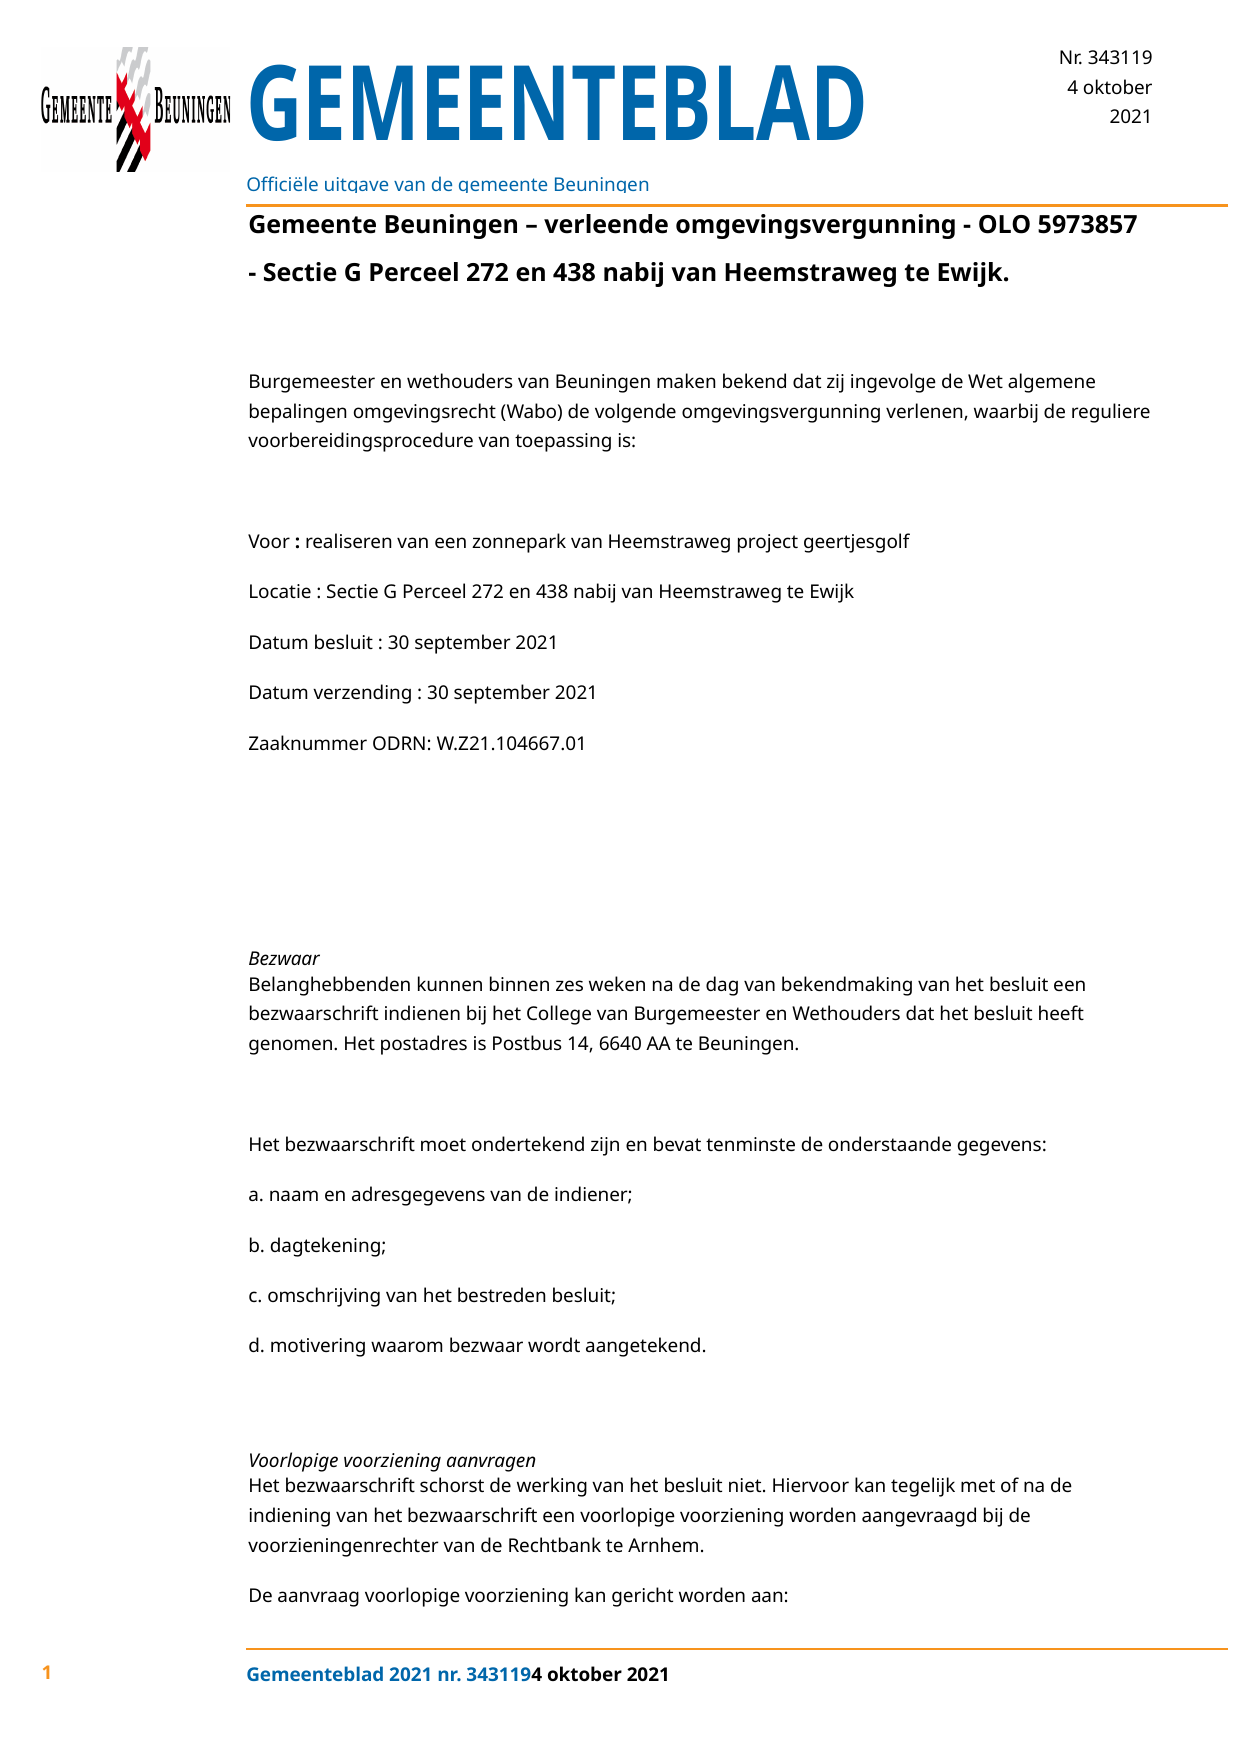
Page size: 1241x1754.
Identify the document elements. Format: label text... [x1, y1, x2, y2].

text a. naam en adresgegevens van de indiener; [248, 1181, 1152, 1207]
text Datum besluit : 30 september 2021 [248, 629, 1152, 655]
text De aanvraag voorlopige voorziening kan gericht worden aan: [248, 1582, 1152, 1608]
text Het bezwaarschrift moet ondertekend zijn en bevat tenminste de onderstaande gegevens: [248, 1131, 1152, 1157]
text d. motivering waarom bezwaar wordt aangetekend. [248, 1333, 1152, 1358]
text Voorlopige voorziening aanvragen [248, 1447, 1152, 1473]
text c. omschrijving van het bestreden besluit; [248, 1282, 1152, 1308]
text Belanghebbenden kunnen binnen zes weken na de dag van bekendmaking van het besluit een bezwaarschrift indienen bij het College van Burgemeester en Wethouders dat het besluit heeft genomen. Het postadres is Postbus 14, 6640 AA te Beuningen. [248, 971, 1152, 1056]
text Datum verzending : 30 september 2021 [248, 679, 1152, 705]
text Bezwaar [248, 945, 1152, 971]
text Burgemeester en wethouders van Beuningen maken bekend dat zij ingevolge de Wet algemene bepalingen omgevingsrecht (Wabo) de volgende omgevingsvergunning verlenen, waarbij de reguliere voorbereidingsprocedure van toepassing is: [248, 368, 1152, 453]
text Gemeente Beuningen – verleende omgevingsvergunning - OLO 5973857 - Sectie G Perceel 272 en 438 nabij van Heemstraweg te Ewijk. [248, 207, 1152, 288]
text b. dagtekening; [248, 1232, 1152, 1257]
text Zaaknummer ODRN: W.Z21.104667.01 [248, 730, 1152, 756]
text Het bezwaarschrift schorst de werking van het besluit niet. Hiervoor kan tegelijk met of na de indiening van het bezwaarschrift een voorlopige voorziening worden aangevraagd bij de voorzieningenrechter van de Rechtbank te Arnhem. [248, 1473, 1152, 1558]
text Locatie : Sectie G Perceel 272 en 438 nabij van Heemstraweg te Ewijk [248, 579, 1152, 604]
text Voor : realiseren van een zonnepark van Heemstraweg project geertjesgolf [248, 528, 1152, 554]
picture [41, 47, 231, 172]
